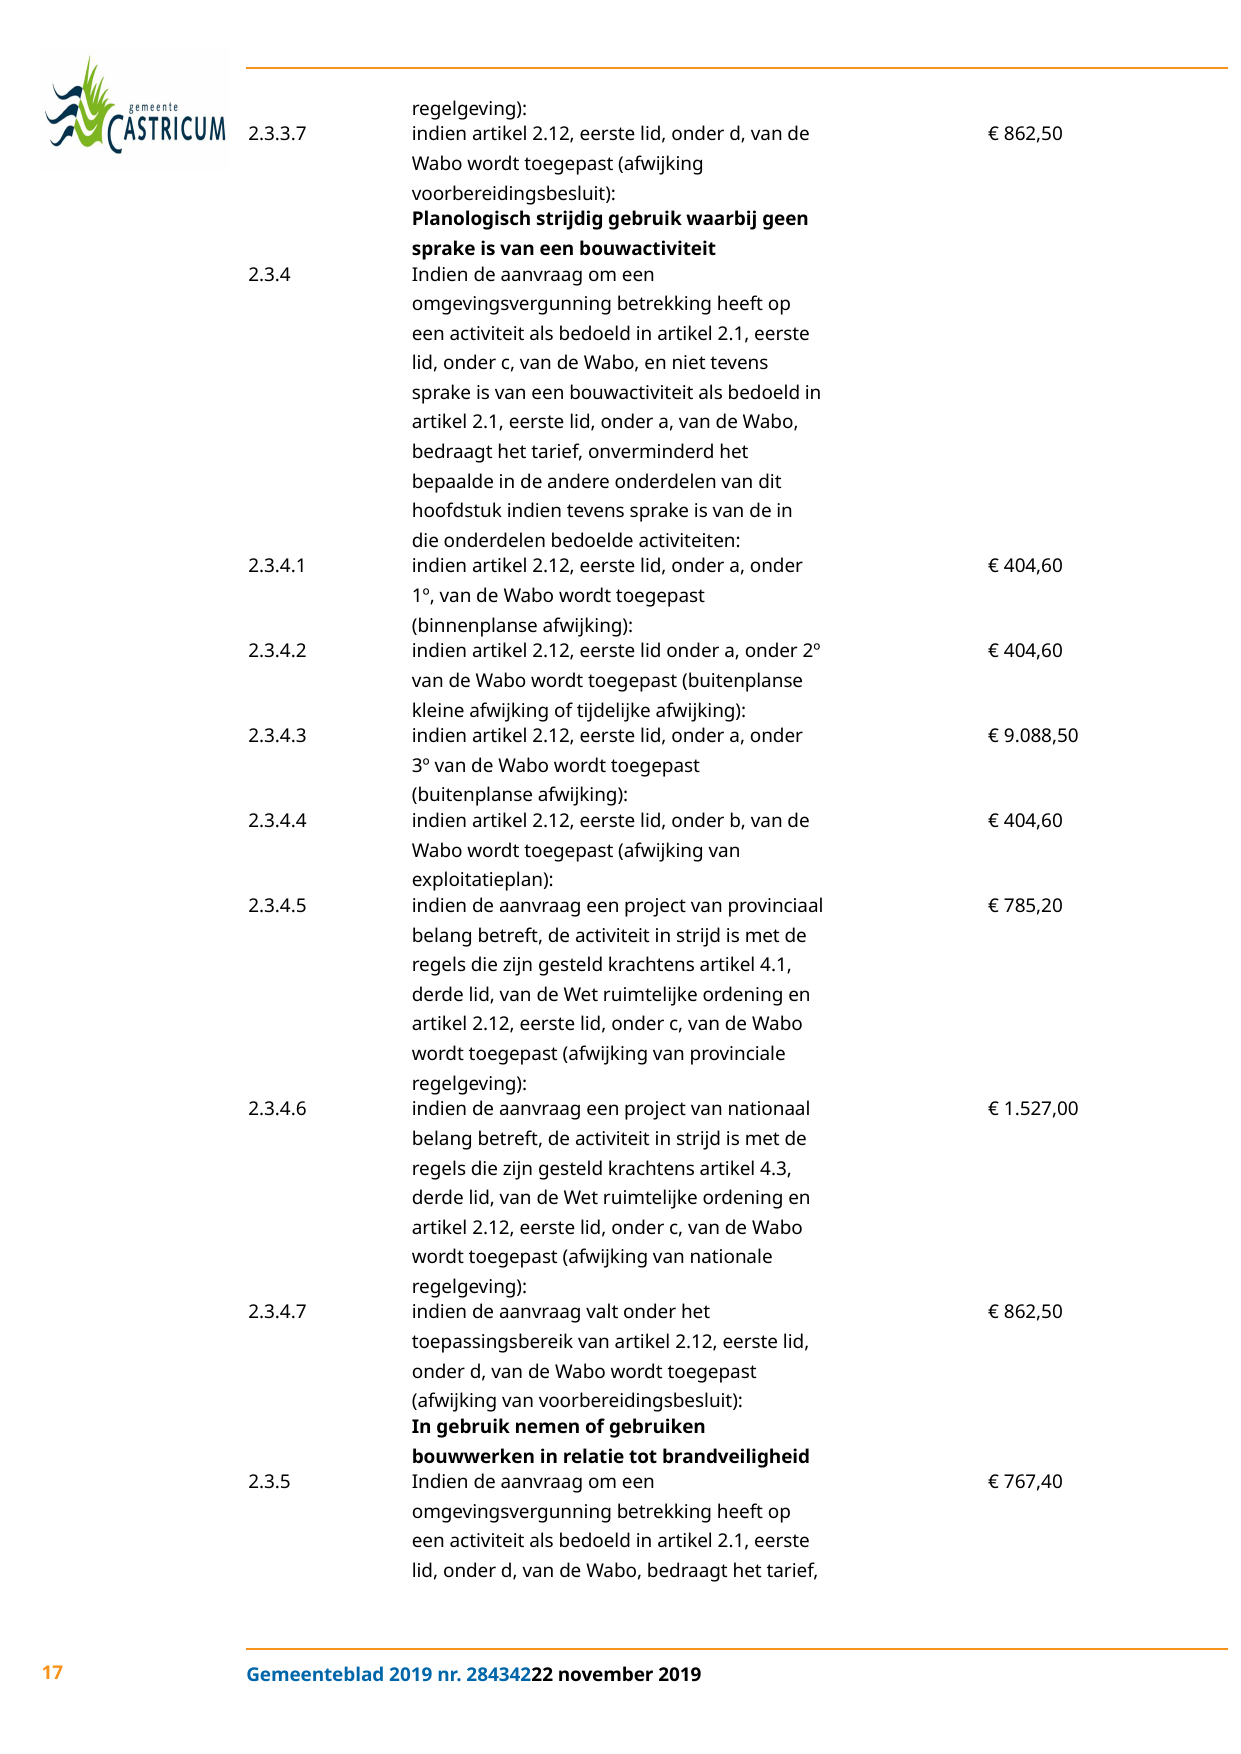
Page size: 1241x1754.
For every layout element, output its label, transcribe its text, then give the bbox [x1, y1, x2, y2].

table_cell [248, 1413, 412, 1468]
table_cell indien artikel 2.12, eerste lid, onder b, van de Wabo wordt toegepast (afwijking van exploitatieplan): [412, 808, 824, 892]
table_cell [988, 1413, 1152, 1468]
table_cell [248, 205, 412, 261]
table_cell € 767,40 [988, 1469, 1152, 1583]
table_cell Planologisch strijdig gebruik waarbij geen sprake is van een bouwactiviteit [412, 205, 824, 261]
table_cell € 404,60 [988, 553, 1152, 638]
table_cell In gebruik nemen of gebruiken bouwwerken in relatie tot brandveiligheid [412, 1413, 824, 1468]
table_cell 2.3.4.3 [248, 723, 412, 807]
table_cell [824, 892, 988, 1096]
table_cell [824, 638, 988, 722]
table_cell indien de aanvraag een project van nationaal belang betreft, de activiteit in strijd is met de regels die zijn gesteld krachtens artikel 4.3, derde lid, van de Wet ruimtelijke ordening en artikel 2.12, eerste lid, onder c, van de Wabo wordt toegepast (afwijking van nationale regelgeving): [412, 1096, 824, 1299]
table_cell 2.3.4.5 [248, 892, 412, 1096]
table_cell 2.3.5 [248, 1469, 412, 1583]
table_cell [824, 95, 988, 121]
table_cell 2.3.4 [248, 261, 412, 553]
table_cell indien de aanvraag valt onder het toepassingsbereik van artikel 2.12, eerste lid, onder d, van de Wabo wordt toegepast (afwijking van voorbereidingsbesluit): [412, 1299, 824, 1413]
table_cell 2.3.4.2 [248, 638, 412, 722]
table_cell regelgeving): [412, 95, 824, 121]
table_cell [824, 1299, 988, 1413]
table_cell [824, 1096, 988, 1299]
table_cell 2.3.4.6 [248, 1096, 412, 1299]
table_cell [988, 261, 1152, 553]
table_cell [248, 95, 412, 121]
table_cell Indien de aanvraag om een omgevingsvergunning betrekking heeft op een activiteit als bedoeld in artikel 2.1, eerste lid, onder c, van de Wabo, en niet tevens sprake is van een bouwactiviteit als bedoeld in artikel 2.1, eerste lid, onder a, van de Wabo, bedraagt het tarief, onverminderd het bepaalde in de andere onderdelen van dit hoofdstuk indien tevens sprake is van de in die onderdelen bedoelde activiteiten: [412, 261, 824, 553]
table_cell 2.3.3.7 [248, 121, 412, 205]
table_cell € 862,50 [988, 121, 1152, 205]
table_cell indien artikel 2.12, eerste lid, onder a, onder 3º van de Wabo wordt toegepast (buitenplanse afwijking): [412, 723, 824, 807]
table_cell [824, 1413, 988, 1468]
table_cell [824, 723, 988, 807]
table_cell € 862,50 [988, 1299, 1152, 1413]
table_cell [824, 261, 988, 553]
table_cell [824, 205, 988, 261]
table_cell 2.3.4.4 [248, 808, 412, 892]
table_cell € 9.088,50 [988, 723, 1152, 807]
table_cell 2.3.4.7 [248, 1299, 412, 1413]
table_cell indien artikel 2.12, eerste lid, onder d, van de Wabo wordt toegepast (afwijking voorbereidingsbesluit): [412, 121, 824, 205]
table_cell indien de aanvraag een project van provinciaal belang betreft, de activiteit in strijd is met de regels die zijn gesteld krachtens artikel 4.1, derde lid, van de Wet ruimtelijke ordening en artikel 2.12, eerste lid, onder c, van de Wabo wordt toegepast (afwijking van provinciale regelgeving): [412, 892, 824, 1096]
table_cell [824, 1469, 988, 1583]
table_cell € 785,20 [988, 892, 1152, 1096]
table_cell [824, 808, 988, 892]
table_cell [988, 205, 1152, 261]
table_cell Indien de aanvraag om een omgevingsvergunning betrekking heeft op een activiteit als bedoeld in artikel 2.1, eerste lid, onder d, van de Wabo, bedraagt het tarief, [412, 1469, 824, 1583]
table_cell € 404,60 [988, 808, 1152, 892]
table_cell [988, 95, 1152, 121]
table_cell indien artikel 2.12, eerste lid onder a, onder 2º van de Wabo wordt toegepast (buitenplanse kleine afwijking of tijdelijke afwijking): [412, 638, 824, 722]
table_cell € 404,60 [988, 638, 1152, 722]
table_cell indien artikel 2.12, eerste lid, onder a, onder 1º, van de Wabo wordt toegepast (binnenplanse afwijking): [412, 553, 824, 638]
table_cell [824, 121, 988, 205]
table_cell 2.3.4.1 [248, 553, 412, 638]
picture [41, 47, 231, 172]
table_cell [824, 553, 988, 638]
table_cell € 1.527,00 [988, 1096, 1152, 1299]
